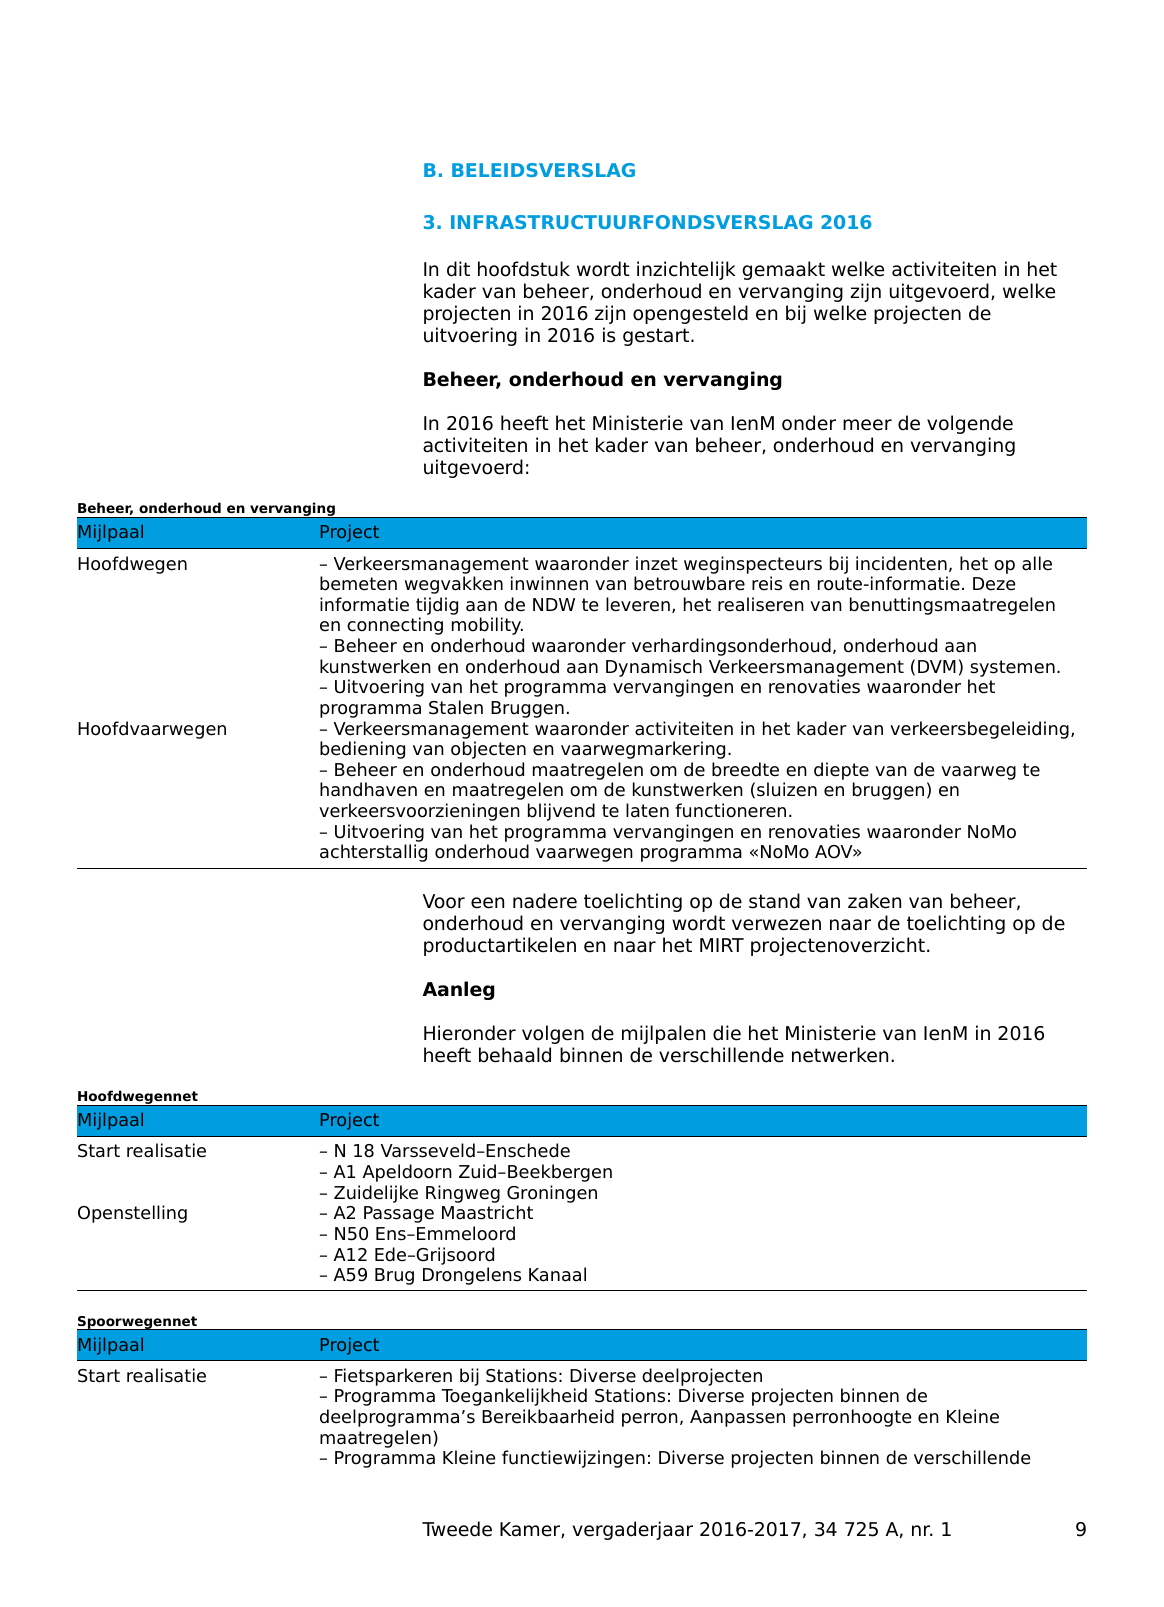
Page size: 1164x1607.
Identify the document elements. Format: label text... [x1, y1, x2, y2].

table_header Beheer, onderhoud en vervanging [77, 501, 1087, 517]
table_cell [77, 1162, 313, 1183]
table_cell Openstelling [77, 1203, 313, 1224]
table_cell Hoofdwegen [77, 549, 313, 636]
subtitle Aanleg [422, 979, 1087, 1001]
text Hieronder volgen de mijlpalen die het Ministerie van IenM in 2016 heeft behaald binnen de verschillende netwerken. [422, 1023, 1087, 1067]
table_cell [77, 822, 313, 867]
table_cell Start realisatie [77, 1361, 313, 1386]
table_cell – A1 Apeldoorn Zuid–Beekbergen [313, 1162, 1087, 1183]
table_cell Start realisatie [77, 1137, 313, 1162]
table_cell – Uitvoering van het programma vervangingen en renovaties waaronder NoMo achterstallig onderhoud vaarwegen programma «NoMo AOV» [313, 822, 1087, 867]
table_cell – Beheer en onderhoud waaronder verhardingsonderhoud, onderhoud aan kunstwerken en onderhoud aan Dynamisch Verkeersmanagement (DVM) systemen. [313, 636, 1087, 677]
table_cell – Programma Toegankelijkheid Stations: Diverse projecten binnen de deelprogramma’s Bereikbaarheid perron, Aanpassen perronhoogte en Kleine maatregelen) [313, 1386, 1087, 1448]
table_cell – Verkeersmanagement waaronder activiteiten in het kader van verkeersbegeleiding, bediening van objecten en vaarwegmarkering. [313, 719, 1087, 760]
table_cell – A59 Brug Drongelens Kanaal [313, 1265, 1087, 1290]
subtitle 3. INFRASTRUCTUURFONDSVERSLAG 2016 [422, 212, 1087, 234]
table_cell – Programma Kleine functiewijzingen: Diverse projecten binnen de verschillende [313, 1448, 1087, 1469]
table_cell Mijlpaal [77, 1106, 313, 1136]
subtitle B. BELEIDSVERSLAG [422, 160, 1087, 182]
table_cell – Beheer en onderhoud maatregelen om de breedte en diepte van de vaarweg te handhaven en maatregelen om de kunstwerken (sluizen en bruggen) en verkeersvoorzieningen blijvend te laten functioneren. [313, 760, 1087, 822]
table_cell – Verkeersmanagement waaronder inzet weginspecteurs bij incidenten, het op alle bemeten wegvakken inwinnen van betrouwbare reis en route-informatie. Deze informatie tijdig aan de NDW te leveren, het realiseren van benuttingsmaatregelen en connecting mobility. [313, 549, 1087, 636]
table_cell – Fietsparkeren bij Stations: Diverse deelprojecten [313, 1361, 1087, 1386]
table_cell Project [313, 1106, 1087, 1136]
table_cell Mijlpaal [77, 1330, 313, 1360]
table_cell Hoofdvaarwegen [77, 719, 313, 760]
table_cell [77, 636, 313, 677]
table_cell [77, 677, 313, 718]
table_cell – Uitvoering van het programma vervangingen en renovaties waaronder het programma Stalen Bruggen. [313, 677, 1087, 718]
table_cell Project [313, 1330, 1087, 1360]
table_cell [77, 1224, 313, 1244]
table_cell – N 18 Varsseveld–Enschede [313, 1137, 1087, 1162]
subtitle Beheer, onderhoud en vervanging [422, 369, 1087, 391]
table_cell Project [313, 518, 1087, 548]
table_cell Mijlpaal [77, 518, 313, 548]
table_cell [77, 1386, 313, 1448]
table_header Spoorwegennet [77, 1313, 1087, 1329]
text In 2016 heeft het Ministerie van IenM onder meer de volgende activiteiten in het kader van beheer, onderhoud en vervanging uitgevoerd: [422, 413, 1087, 479]
table_cell – A2 Passage Maastricht [313, 1203, 1087, 1224]
table_cell [77, 1245, 313, 1265]
text Voor een nadere toelichting op de stand van zaken van beheer, onderhoud en vervanging wordt verwezen naar de toelichting op de productartikelen en naar het MIRT projectenoverzicht. [422, 891, 1087, 957]
table_cell [77, 1265, 313, 1290]
table_cell [77, 1448, 313, 1469]
table_cell – A12 Ede–Grijsoord [313, 1245, 1087, 1265]
text In dit hoofdstuk wordt inzichtelijk gemaakt welke activiteiten in het kader van beheer, onderhoud en vervanging zijn uitgevoerd, welke projecten in 2016 zijn opengesteld en bij welke projecten de uitvoering in 2016 is gestart. [422, 259, 1087, 347]
table_cell – N50 Ens–Emmeloord [313, 1224, 1087, 1244]
table_cell [77, 760, 313, 822]
table_cell – Zuidelijke Ringweg Groningen [313, 1183, 1087, 1203]
table_header Hoofdwegennet [77, 1089, 1087, 1104]
table_cell [77, 1183, 313, 1203]
